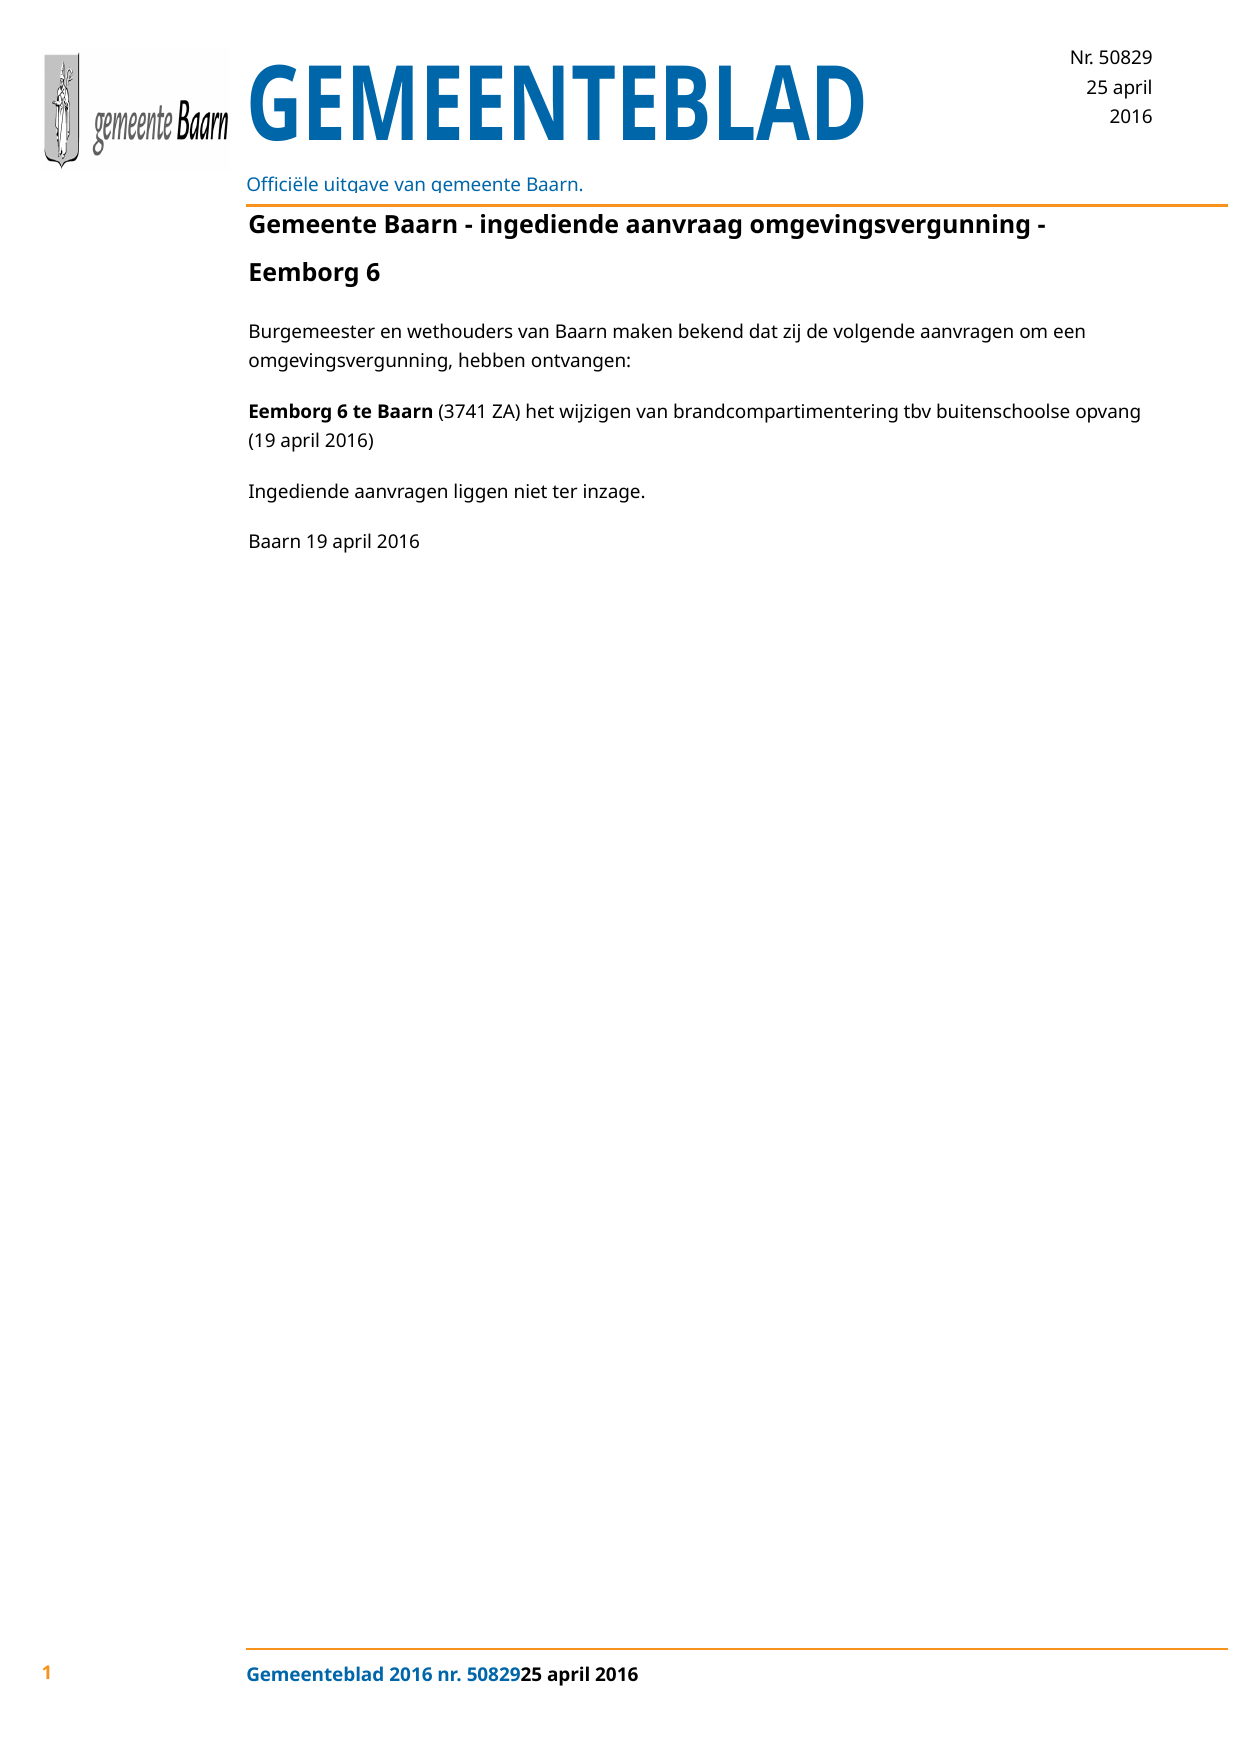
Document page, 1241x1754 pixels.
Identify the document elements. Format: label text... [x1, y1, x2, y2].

text Ingediende aanvragen liggen niet ter inzage. [248, 478, 1152, 504]
text Eemborg 6 te Baarn (3741 ZA) het wijzigen van brandcompartimentering tbv buitenschoolse opvang (19 april 2016) [248, 398, 1152, 453]
text Burgemeester en wethouders van Baarn maken bekend dat zij de volgende aanvragen om een omgevingsvergunning, hebben ontvangen: [248, 318, 1152, 373]
picture [41, 47, 231, 172]
text Baarn 19 april 2016 [248, 528, 1152, 554]
text Gemeente Baarn - ingediende aanvraag omgevingsvergunning - Eemborg 6 [248, 207, 1152, 288]
